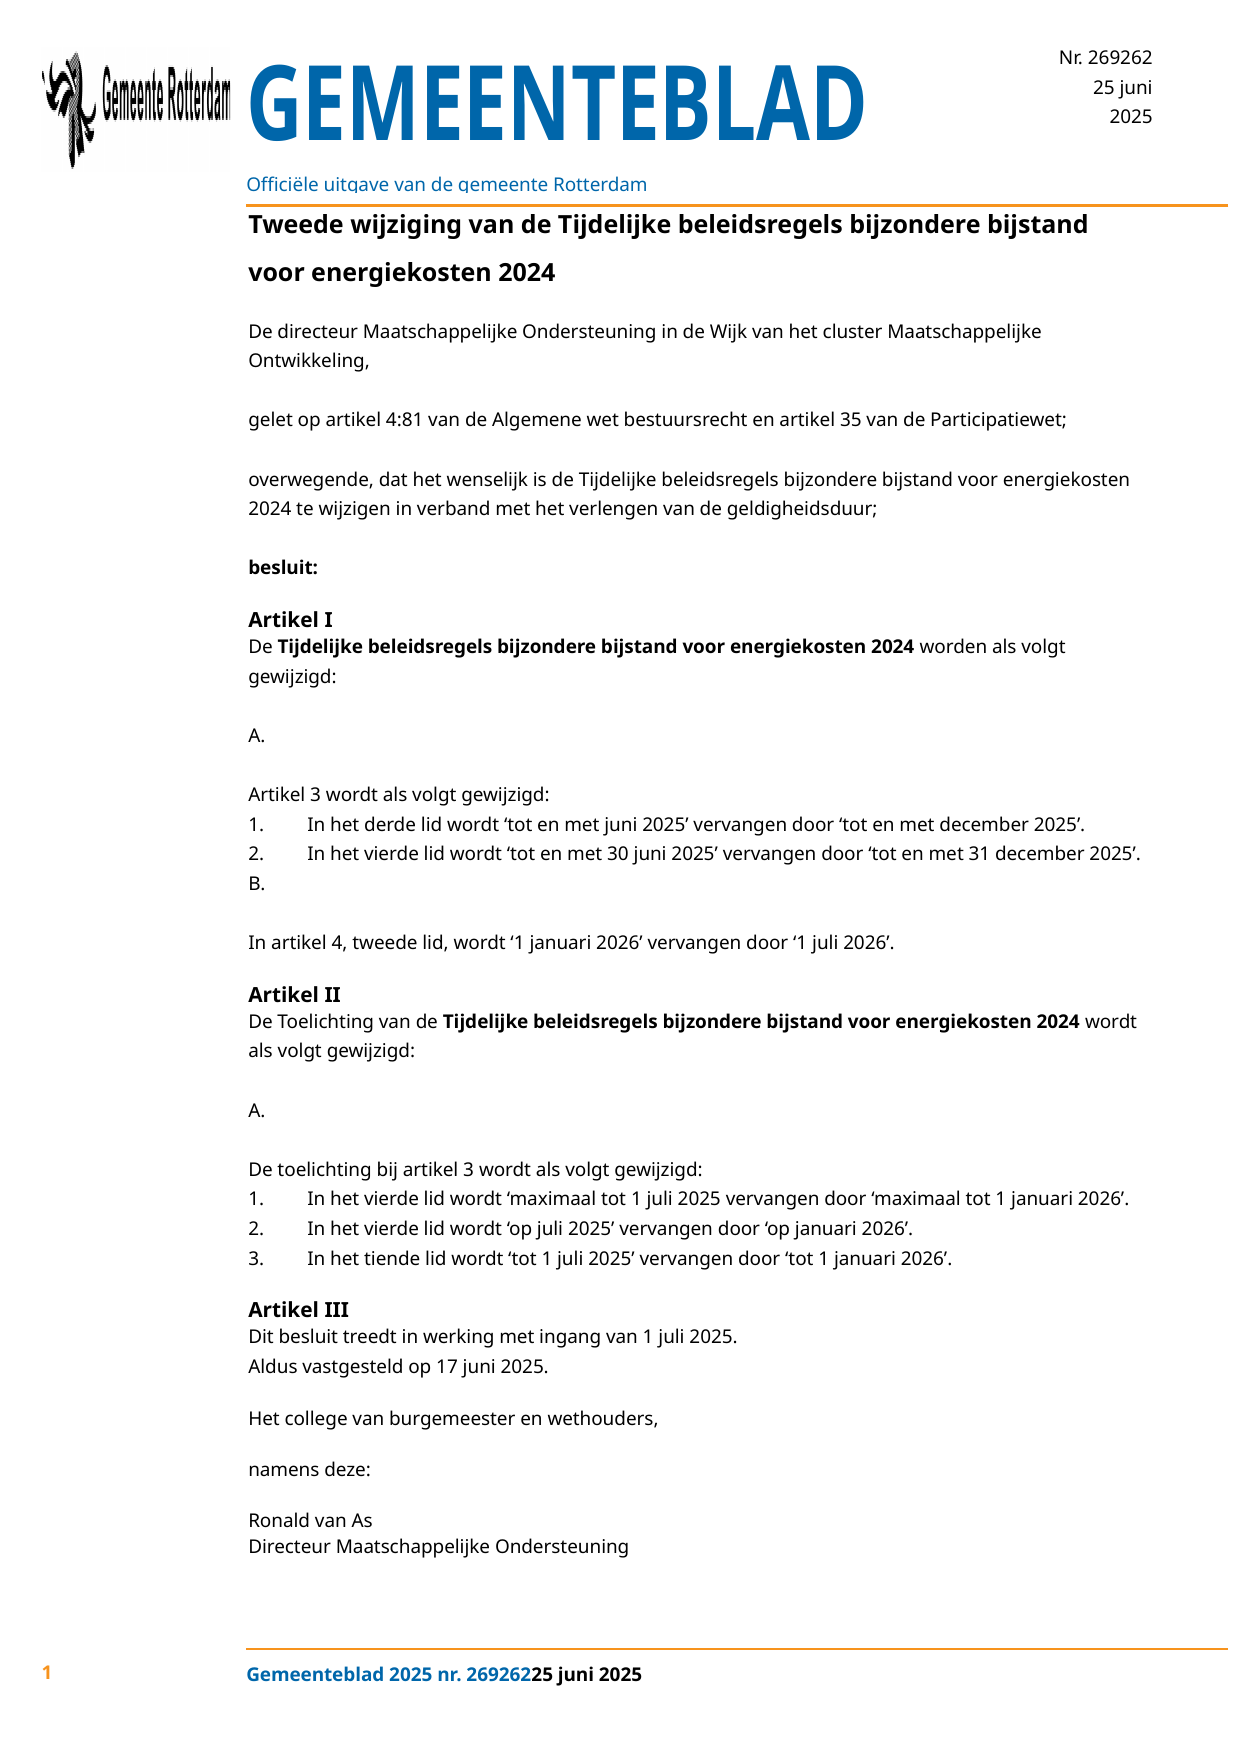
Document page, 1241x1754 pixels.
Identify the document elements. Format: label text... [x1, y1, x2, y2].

text Directeur Maatschappelijke Ondersteuning [248, 1533, 1152, 1559]
text besluit: [248, 554, 1152, 580]
list In het tiende lid wordt ‘tot 1 juli 2025’ vervangen door ‘tot 1 januari 2026’. [248, 1245, 1152, 1271]
text Artikel I [248, 605, 1152, 633]
text De Tijdelijke beleidsregels bijzondere bijstand voor energiekosten 2024 worden als volgt gewijzigd: [248, 633, 1152, 689]
text Het college van burgemeester en wethouders, [248, 1405, 1152, 1430]
text De toelichting bij artikel 3 wordt als volgt gewijzigd: [248, 1156, 1152, 1182]
text In artikel 4, tweede lid, wordt ‘1 januari 2026’ vervangen door ‘1 juli 2026’. [248, 929, 1152, 955]
text Artikel II [248, 980, 1152, 1008]
text Dit besluit treedt in werking met ingang van 1 juli 2025. [248, 1324, 1152, 1349]
list In het derde lid wordt ‘tot en met juni 2025’ vervangen door ‘tot en met december 2025’. [248, 811, 1152, 837]
list In het vierde lid wordt ‘maximaal tot 1 juli 2025 vervangen door ‘maximaal tot 1 januari 2026’. [248, 1186, 1152, 1211]
text namens deze: [248, 1456, 1152, 1482]
text Artikel 3 wordt als volgt gewijzigd: [248, 781, 1152, 807]
text Artikel III [248, 1295, 1152, 1324]
picture [41, 47, 231, 172]
text De Toelichting van de Tijdelijke beleidsregels bijzondere bijstand voor energiekosten 2024 wordt als volgt gewijzigd: [248, 1008, 1152, 1063]
list In het vierde lid wordt ‘tot en met 30 juni 2025’ vervangen door ‘tot en met 31 december 2025’. [248, 841, 1152, 866]
text B. [248, 870, 1152, 896]
text Ronald van As [248, 1508, 1152, 1533]
text Aldus vastgesteld op 17 juni 2025. [248, 1353, 1152, 1379]
text Tweede wijziging van de Tijdelijke beleidsregels bijzondere bijstand voor energiekosten 2024 [248, 207, 1152, 288]
text gelet op artikel 4:81 van de Algemene wet bestuursrecht en artikel 35 van de Participatiewet; [248, 407, 1152, 432]
text De directeur Maatschappelijke Ondersteuning in de Wijk van het cluster Maatschappelijke Ontwikkeling, [248, 318, 1152, 373]
list In het vierde lid wordt ‘op juli 2025’ vervangen door ‘op januari 2026’. [248, 1215, 1152, 1241]
text A. [248, 1097, 1152, 1123]
text overwegende, dat het wenselijk is de Tijdelijke beleidsregels bijzondere bijstand voor energiekosten 2024 te wijzigen in verband met het verlengen van de geldigheidsduur; [248, 466, 1152, 521]
text A. [248, 722, 1152, 748]
